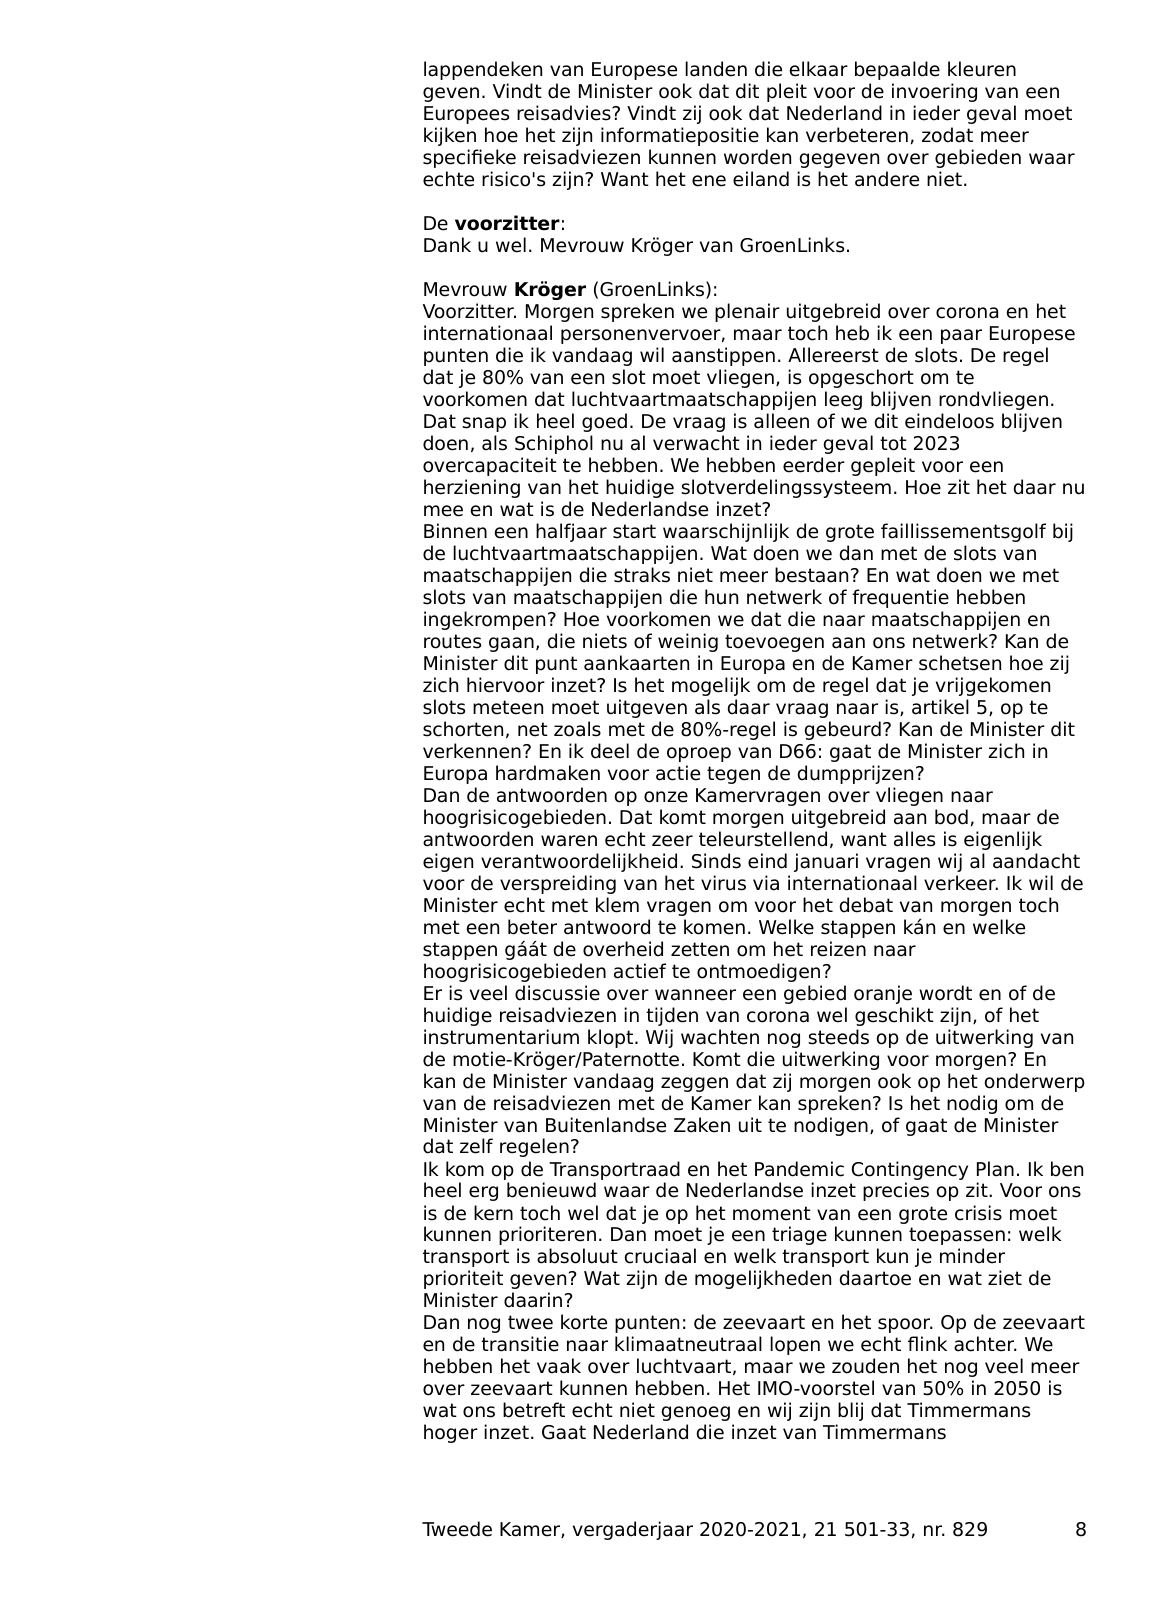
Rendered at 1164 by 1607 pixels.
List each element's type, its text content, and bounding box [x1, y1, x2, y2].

text Binnen een halfjaar start waarschijnlijk de grote faillissementsgolf bij de luchtvaartmaatschappijen. Wat doen we dan met de slots van maatschappijen die straks niet meer bestaan? En wat doen we met slots van maatschappijen die hun netwerk of frequentie hebben ingekrompen? Hoe voorkomen we dat die naar maatschappijen en routes gaan, die niets of weinig toevoegen aan ons netwerk? Kan de Minister dit punt aankaarten in Europa en de Kamer schetsen hoe zij zich hiervoor inzet? Is het mogelijk om de regel dat je vrijgekomen slots meteen moet uitgeven als daar vraag naar is, artikel 5, op te schorten, net zoals met de 80%-regel is gebeurd? Kan de Minister dit verkennen? En ik deel de oproep van D66: gaat de Minister zich in Europa hardmaken voor actie tegen de dumpprijzen? [422, 521, 1087, 785]
text De voorzitter: [422, 213, 1087, 235]
text Dan nog twee korte punten: de zeevaart en het spoor. Op de zeevaart en de transitie naar klimaatneutraal lopen we echt flink achter. We hebben het vaak over luchtvaart, maar we zouden het nog veel meer over zeevaart kunnen hebben. Het IMO-voorstel van 50% in 2050 is wat ons betreft echt niet genoeg en wij zijn blij dat Timmermans hoger inzet. Gaat Nederland die inzet van Timmermans [422, 1312, 1087, 1444]
text Dank u wel. Mevrouw Kröger van GroenLinks. [422, 235, 1087, 257]
text lappendeken van Europese landen die elkaar bepaalde kleuren geven. Vindt de Minister ook dat dit pleit voor de invoering van een Europees reisadvies? Vindt zij ook dat Nederland in ieder geval moet kijken hoe het zijn informatiepositie kan verbeteren, zodat meer specifieke reisadviezen kunnen worden gegeven over gebieden waar echte risico's zijn? Want het ene eiland is het andere niet. [422, 59, 1087, 191]
text Dan de antwoorden op onze Kamervragen over vliegen naar hoogrisicogebieden. Dat komt morgen uitgebreid aan bod, maar de antwoorden waren echt zeer teleurstellend, want alles is eigenlijk eigen verantwoordelijkheid. Sinds eind januari vragen wij al aandacht voor de verspreiding van het virus via internationaal verkeer. Ik wil de Minister echt met klem vragen om voor het debat van morgen toch met een beter antwoord te komen. Welke stappen kán en welke stappen gáát de overheid zetten om het reizen naar hoogrisicogebieden actief te ontmoedigen? [422, 785, 1087, 983]
text Mevrouw Kröger (GroenLinks): [422, 279, 1087, 301]
text Ik kom op de Transportraad en het Pandemic Contingency Plan. Ik ben heel erg benieuwd waar de Nederlandse inzet precies op zit. Voor ons is de kern toch wel dat je op het moment van een grote crisis moet kunnen prioriteren. Dan moet je een triage kunnen toepassen: welk transport is absoluut cruciaal en welk transport kun je minder prioriteit geven? Wat zijn de mogelijkheden daartoe en wat ziet de Minister daarin? [422, 1158, 1087, 1312]
text Er is veel discussie over wanneer een gebied oranje wordt en of de huidige reisadviezen in tijden van corona wel geschikt zijn, of het instrumentarium klopt. Wij wachten nog steeds op de uitwerking van de motie-Kröger/Paternotte. Komt die uitwerking voor morgen? En kan de Minister vandaag zeggen dat zij morgen ook op het onderwerp van de reisadviezen met de Kamer kan spreken? Is het nodig om de Minister van Buitenlandse Zaken uit te nodigen, of gaat de Minister dat zelf regelen? [422, 983, 1087, 1158]
text Voorzitter. Morgen spreken we plenair uitgebreid over corona en het internationaal personenvervoer, maar toch heb ik een paar Europese punten die ik vandaag wil aanstippen. Allereerst de slots. De regel dat je 80% van een slot moet vliegen, is opgeschort om te voorkomen dat luchtvaartmaatschappijen leeg blijven rondvliegen. Dat snap ik heel goed. De vraag is alleen of we dit eindeloos blijven doen, als Schiphol nu al verwacht in ieder geval tot 2023 overcapaciteit te hebben. We hebben eerder gepleit voor een herziening van het huidige slotverdelingssysteem. Hoe zit het daar nu mee en wat is de Nederlandse inzet? [422, 301, 1087, 521]
